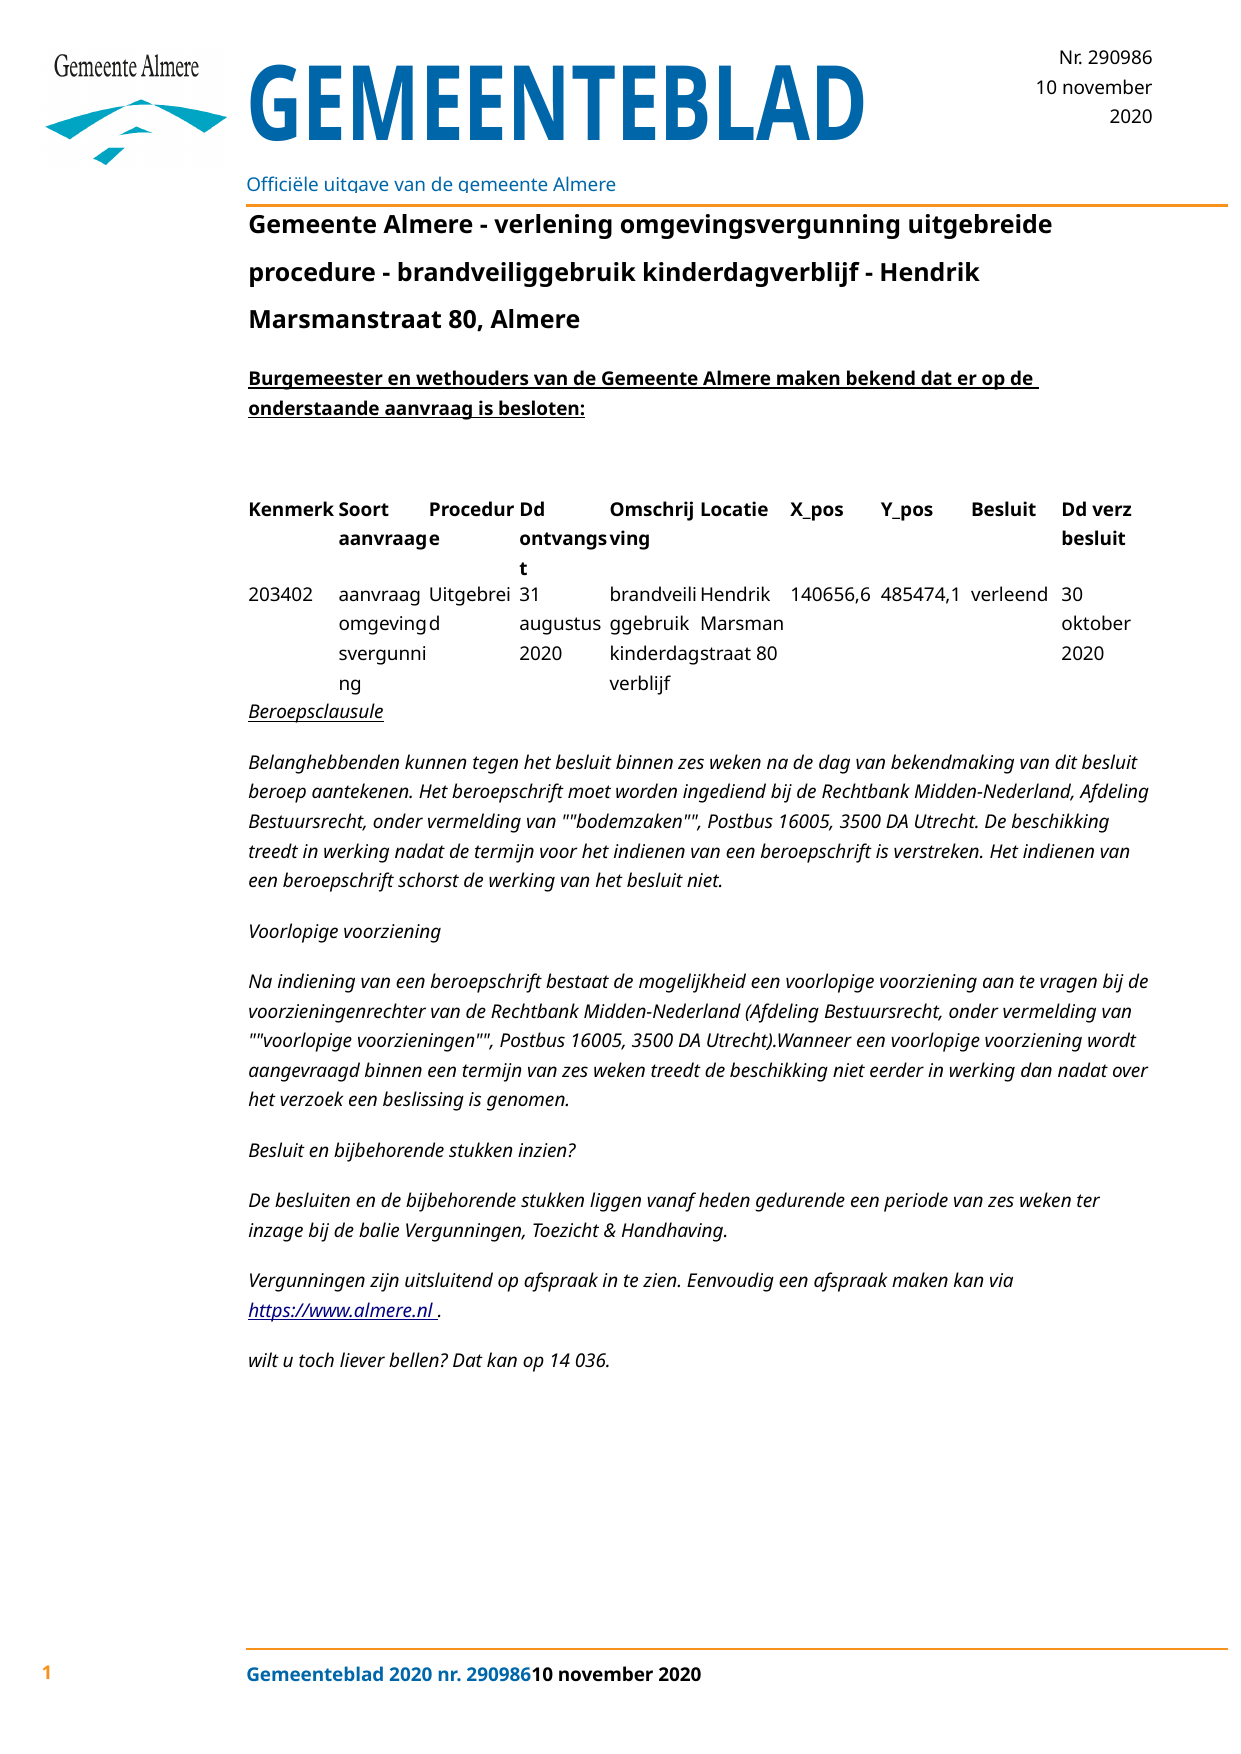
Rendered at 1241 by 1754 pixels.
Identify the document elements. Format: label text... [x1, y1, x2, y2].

table_header Besluit [971, 496, 1061, 581]
text De besluiten en de bijbehorende stukken liggen vanaf heden gedurende een periode van zes weken ter inzage bij de balie Vergunningen, Toezicht & Handhaving. [248, 1187, 1152, 1243]
text Vergunningen zijn uitsluitend op afspraak in te zien. Eenvoudig een afspraak maken kan via https://www.almere.nl . [248, 1267, 1152, 1323]
table_cell Hendrik Marsmanstraat 80 [700, 581, 790, 695]
table_header Y_pos [881, 496, 971, 581]
table_cell verleend [971, 581, 1061, 695]
text Belanghebbenden kunnen tegen het besluit binnen zes weken na de dag van bekendmaking van dit besluit beroep aantekenen. Het beroepschrift moet worden ingediend bij de Rechtbank Midden-Nederland, Afdeling Bestuursrecht, onder vermelding van ""bodemzaken"", Postbus 16005, 3500 DA Utrecht. De beschikking treedt in werking nadat de termijn voor het indienen van een beroepschrift is verstreken. Het indienen van een beroepschrift schorst de werking van het besluit niet. [248, 749, 1152, 893]
table_cell Uitgebreid [429, 581, 519, 695]
picture [41, 47, 231, 172]
text Voorlopige voorziening [248, 918, 1152, 943]
table_cell aanvraag omgevingsvergunning [338, 581, 429, 695]
table_cell 485474,1 [881, 581, 971, 695]
table_cell 203402 [248, 581, 338, 695]
text Na indiening van een beroepschrift bestaat de mogelijkheid een voorlopige voorziening aan te vragen bij de voorzieningenrechter van de Rechtbank Midden-Nederland (Afdeling Bestuursrecht, onder vermelding van ""voorlopige voorzieningen"", Postbus 16005, 3500 DA Utrecht).Wanneer een voorlopige voorziening wordt aangevraagd binnen een termijn van zes weken treedt de beschikking niet eerder in werking dan nadat over het verzoek een beslissing is genomen. [248, 968, 1152, 1112]
table_header X_pos [790, 496, 881, 581]
table_cell 140656,6 [790, 581, 881, 695]
text Burgemeester en wethouders van de Gemeente Almere maken bekend dat er op de onderstaande aanvraag is besloten: [248, 366, 1152, 421]
text Beroepsclausule [248, 699, 1152, 724]
text Gemeente Almere - verlening omgevingsvergunning uitgebreide procedure - brandveiliggebruik kinderdagverblijf - Hendrik Marsmanstraat 80, Almere [248, 207, 1152, 336]
table_header Dd ontvangst [519, 496, 609, 581]
table_header Locatie [700, 496, 790, 581]
table_header Omschrijving [609, 496, 700, 581]
table_header Dd verz besluit [1061, 496, 1152, 581]
table_cell 30 oktober 2020 [1061, 581, 1152, 695]
table_header Soort aanvraag [338, 496, 429, 581]
table_cell 31 augustus 2020 [519, 581, 609, 695]
table_header Kenmerk [248, 496, 338, 581]
text wilt u toch liever bellen? Dat kan op 14 036. [248, 1347, 1152, 1373]
table_header Procedure [429, 496, 519, 581]
table_cell brandveiliggebruik kinderdagverblijf [609, 581, 700, 695]
text Besluit en bijbehorende stukken inzien? [248, 1137, 1152, 1163]
